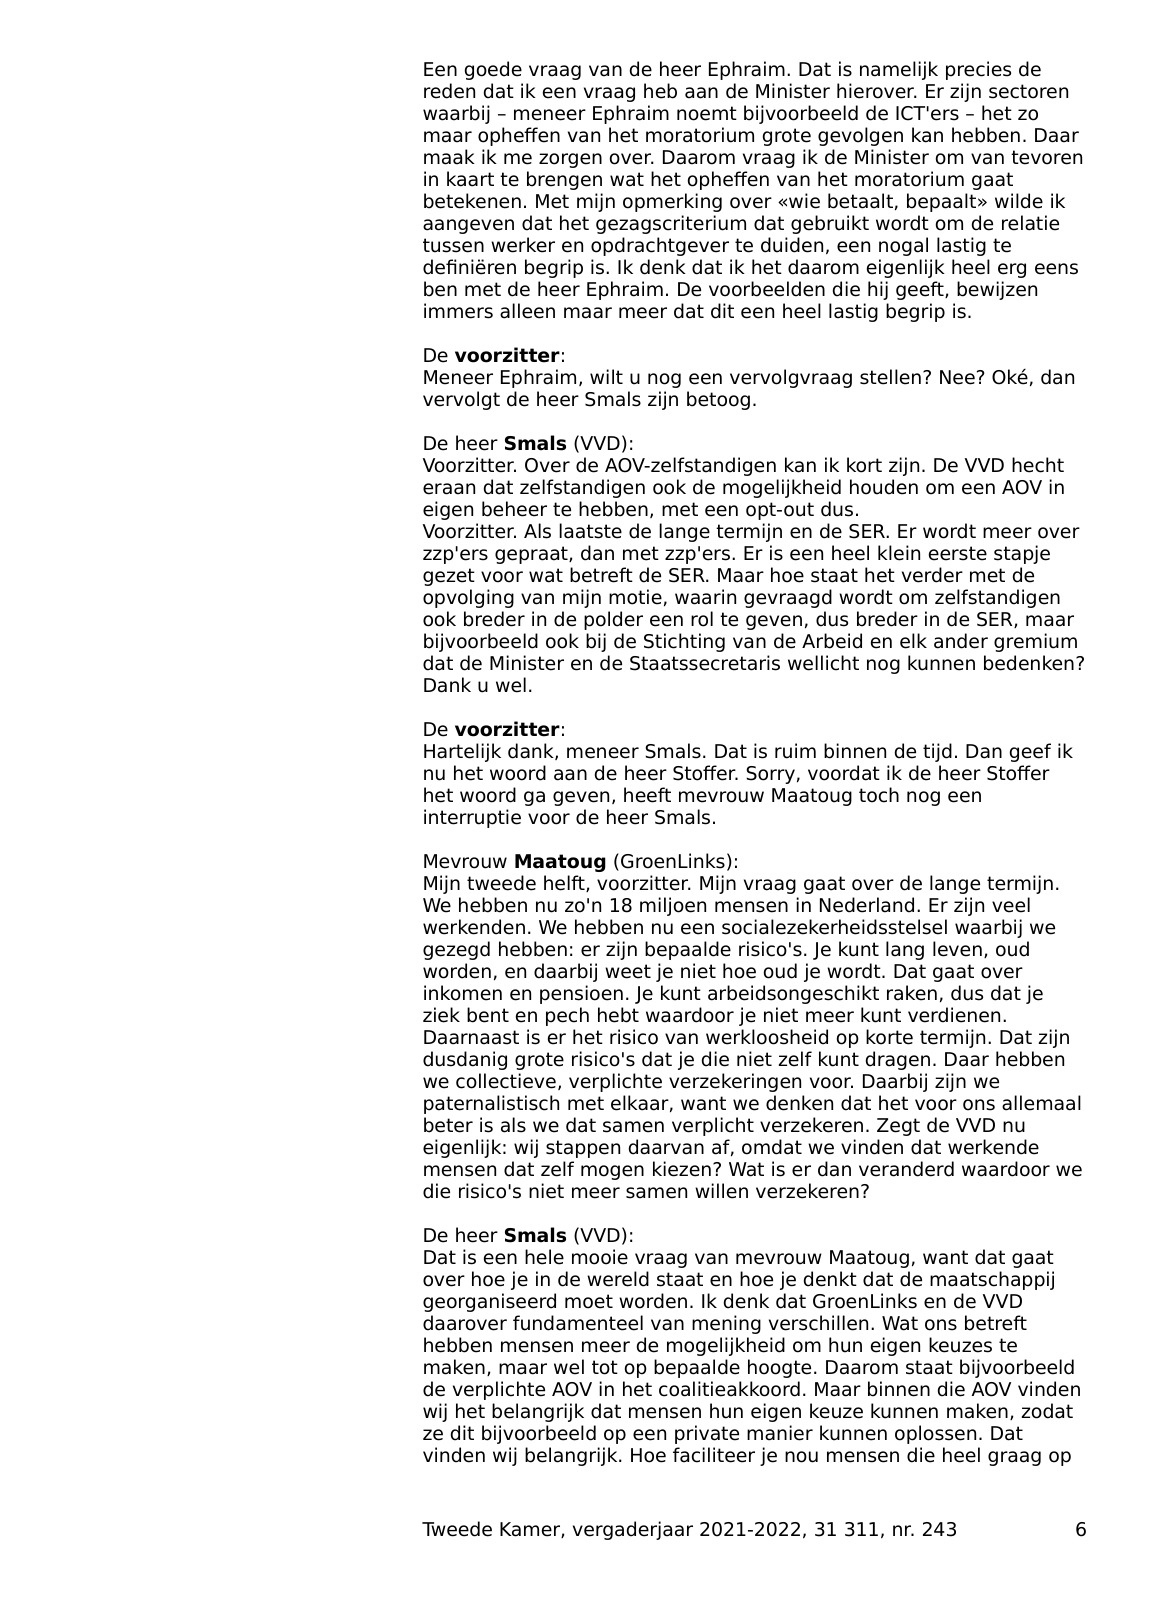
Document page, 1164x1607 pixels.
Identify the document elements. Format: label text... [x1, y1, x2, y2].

text Dat is een hele mooie vraag van mevrouw Maatoug, want dat gaat over hoe je in de wereld staat en hoe je denkt dat de maatschappij georganiseerd moet worden. Ik denk dat GroenLinks en de VVD daarover fundamenteel van mening verschillen. Wat ons betreft hebben mensen meer de mogelijkheid om hun eigen keuzes te maken, maar wel tot op bepaalde hoogte. Daarom staat bijvoorbeeld de verplichte AOV in het coalitieakkoord. Maar binnen die AOV vinden wij het belangrijk dat mensen hun eigen keuze kunnen maken, zodat ze dit bijvoorbeeld op een private manier kunnen oplossen. Dat vinden wij belangrijk. Hoe faciliteer je nou mensen die heel graag op [422, 1247, 1087, 1467]
text De voorzitter: [422, 345, 1087, 367]
text Een goede vraag van de heer Ephraim. Dat is namelijk precies de reden dat ik een vraag heb aan de Minister hierover. Er zijn sectoren waarbij – meneer Ephraim noemt bijvoorbeeld de ICT'ers – het zo maar opheffen van het moratorium grote gevolgen kan hebben. Daar maak ik me zorgen over. Daarom vraag ik de Minister om van tevoren in kaart te brengen wat het opheffen van het moratorium gaat betekenen. Met mijn opmerking over «wie betaalt, bepaalt» wilde ik aangeven dat het gezagscriterium dat gebruikt wordt om de relatie tussen werker en opdrachtgever te duiden, een nogal lastig te definiëren begrip is. Ik denk dat ik het daarom eigenlijk heel erg eens ben met de heer Ephraim. De voorbeelden die hij geeft, bewijzen immers alleen maar meer dat dit een heel lastig begrip is. [422, 59, 1087, 323]
text De heer Smals (VVD): [422, 1225, 1087, 1247]
text Mijn tweede helft, voorzitter. Mijn vraag gaat over de lange termijn. We hebben nu zo'n 18 miljoen mensen in Nederland. Er zijn veel werkenden. We hebben nu een socialezekerheidsstelsel waarbij we gezegd hebben: er zijn bepaalde risico's. Je kunt lang leven, oud worden, en daarbij weet je niet hoe oud je wordt. Dat gaat over inkomen en pensioen. Je kunt arbeidsongeschikt raken, dus dat je ziek bent en pech hebt waardoor je niet meer kunt verdienen. Daarnaast is er het risico van werkloosheid op korte termijn. Dat zijn dusdanig grote risico's dat je die niet zelf kunt dragen. Daar hebben we collectieve, verplichte verzekeringen voor. Daarbij zijn we paternalistisch met elkaar, want we denken dat het voor ons allemaal beter is als we dat samen verplicht verzekeren. Zegt de VVD nu eigenlijk: wij stappen daarvan af, omdat we vinden dat werkende mensen dat zelf mogen kiezen? Wat is er dan veranderd waardoor we die risico's niet meer samen willen verzekeren? [422, 873, 1087, 1203]
text Mevrouw Maatoug (GroenLinks): [422, 851, 1087, 873]
text Meneer Ephraim, wilt u nog een vervolgvraag stellen? Nee? Oké, dan vervolgt de heer Smals zijn betoog. [422, 367, 1087, 411]
text Dank u wel. [422, 675, 1087, 697]
text Voorzitter. Over de AOV-zelfstandigen kan ik kort zijn. De VVD hecht eraan dat zelfstandigen ook de mogelijkheid houden om een AOV in eigen beheer te hebben, met een opt-out dus. [422, 455, 1087, 521]
text Hartelijk dank, meneer Smals. Dat is ruim binnen de tijd. Dan geef ik nu het woord aan de heer Stoffer. Sorry, voordat ik de heer Stoffer het woord ga geven, heeft mevrouw Maatoug toch nog een interruptie voor de heer Smals. [422, 741, 1087, 829]
text De voorzitter: [422, 719, 1087, 741]
text De heer Smals (VVD): [422, 433, 1087, 455]
text Voorzitter. Als laatste de lange termijn en de SER. Er wordt meer over zzp'ers gepraat, dan met zzp'ers. Er is een heel klein eerste stapje gezet voor wat betreft de SER. Maar hoe staat het verder met de opvolging van mijn motie, waarin gevraagd wordt om zelfstandigen ook breder in de polder een rol te geven, dus breder in de SER, maar bijvoorbeeld ook bij de Stichting van de Arbeid en elk ander gremium dat de Minister en de Staatssecretaris wellicht nog kunnen bedenken? [422, 521, 1087, 675]
